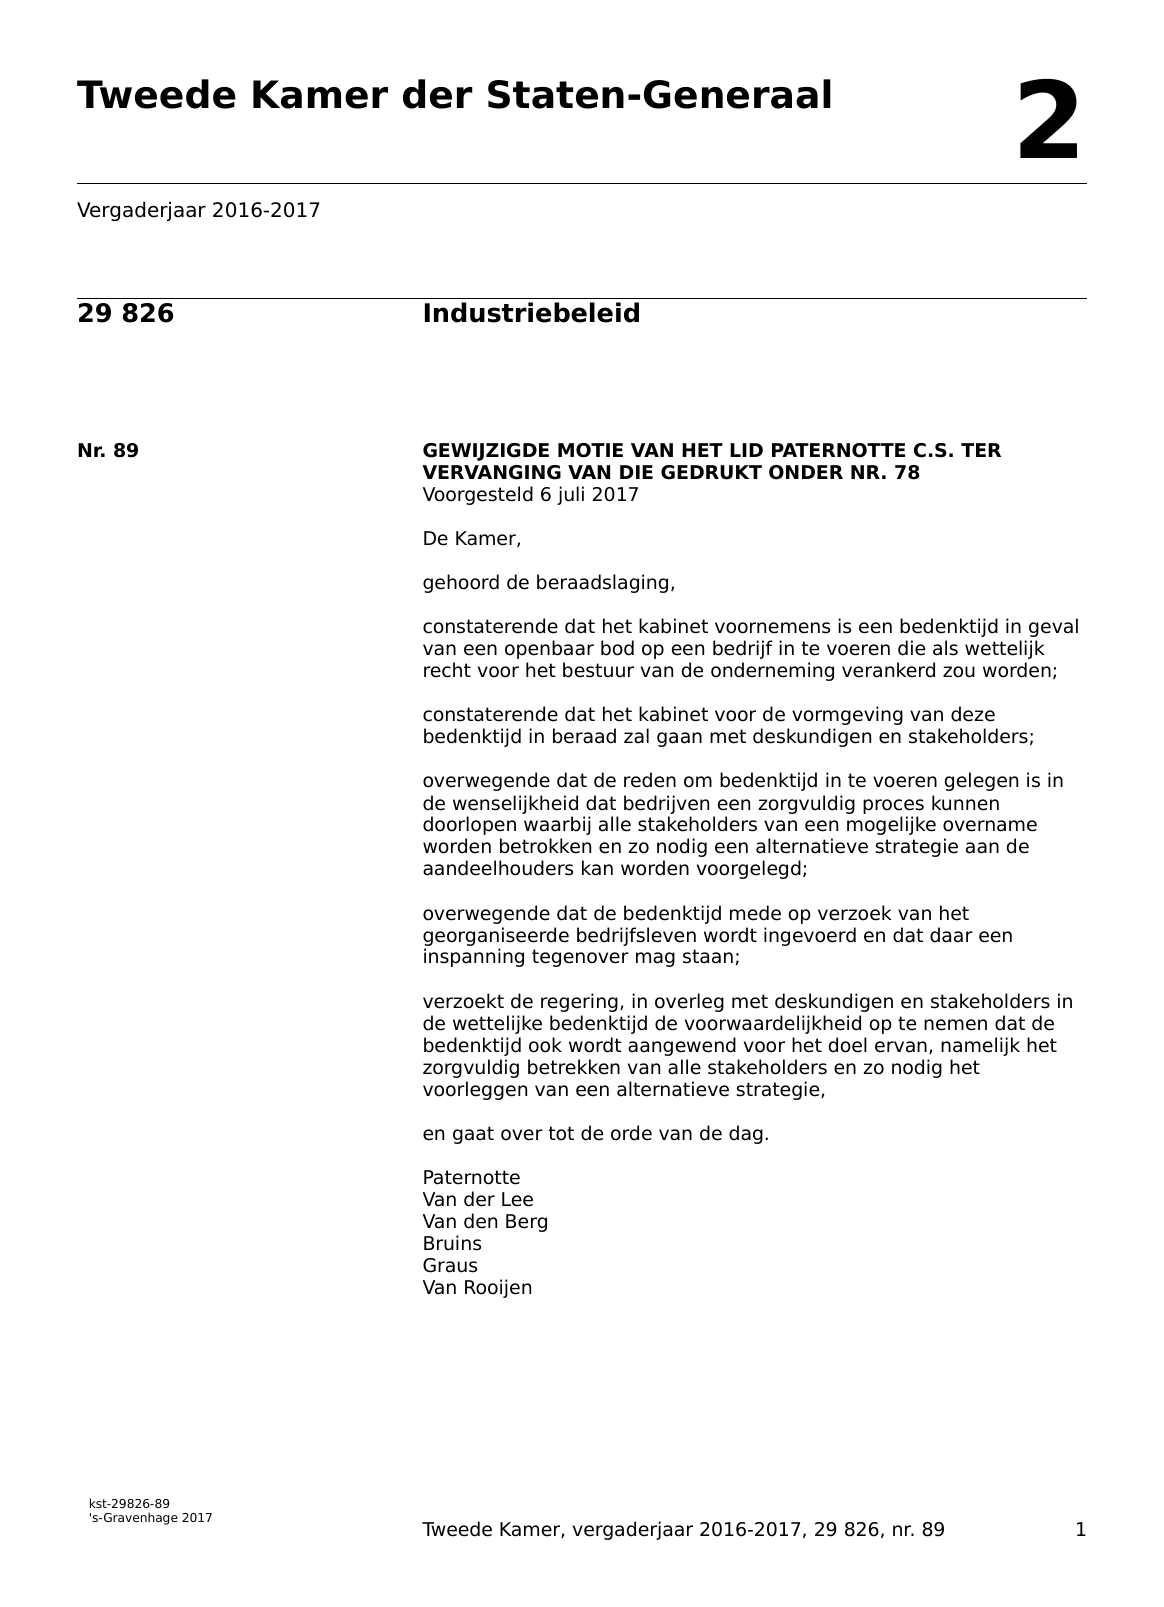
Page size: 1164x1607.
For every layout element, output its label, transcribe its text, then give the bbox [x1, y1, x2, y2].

text Van den Berg [422, 1211, 1087, 1233]
text en gaat over tot de orde van de dag. [422, 1123, 1087, 1145]
text Paternotte [422, 1167, 1087, 1189]
table_cell Vergaderjaar 2016-2017 [77, 184, 1087, 298]
table_header 2 [886, 59, 1087, 183]
text Bruins [422, 1233, 1087, 1255]
text constaterende dat het kabinet voor de vormgeving van deze bedenktijd in beraad zal gaan met deskundigen en stakeholders; [422, 704, 1087, 748]
table_header Tweede Kamer der Staten-Generaal [77, 59, 886, 183]
text De Kamer, [422, 528, 1087, 550]
text constaterende dat het kabinet voornemens is een bedenktijd in geval van een openbaar bod op een bedrijf in te voeren die als wettelijk recht voor het bestuur van de onderneming verankerd zou worden; [422, 616, 1087, 682]
text Van Rooijen [422, 1277, 1087, 1299]
text verzoekt de regering, in overleg met deskundigen en stakeholders in de wettelijke bedenktijd de voorwaardelijkheid op te nemen dat de bedenktijd ook wordt aangewend voor het doel ervan, namelijk het zorgvuldig betrekken van alle stakeholders en zo nodig het voorleggen van een alternatieve strategie, [422, 991, 1087, 1101]
text 's-Gravenhage 2017 [88, 1511, 323, 1525]
subtitle Nr. 89 GEWIJZIGDE MOTIE VAN HET LID PATERNOTTE C.S. TER VERVANGING VAN DIE GEDRUKT ONDER NR. 78 [77, 440, 1087, 484]
text kst-29826-89 [88, 1497, 323, 1511]
text Van der Lee [422, 1189, 1087, 1211]
subtitle 29 826 Industriebeleid [77, 299, 1087, 329]
text overwegende dat de reden om bedenktijd in te voeren gelegen is in de wenselijkheid dat bedrijven een zorgvuldig proces kunnen doorlopen waarbij alle stakeholders van een mogelijke overname worden betrokken en zo nodig een alternatieve strategie aan de aandeelhouders kan worden voorgelegd; [422, 770, 1087, 880]
text Voorgesteld 6 juli 2017 [422, 484, 1087, 506]
text gehoord de beraadslaging, [422, 572, 1087, 594]
text overwegende dat de bedenktijd mede op verzoek van het georganiseerde bedrijfsleven wordt ingevoerd en dat daar een inspanning tegenover mag staan; [422, 902, 1087, 968]
text Graus [422, 1255, 1087, 1277]
